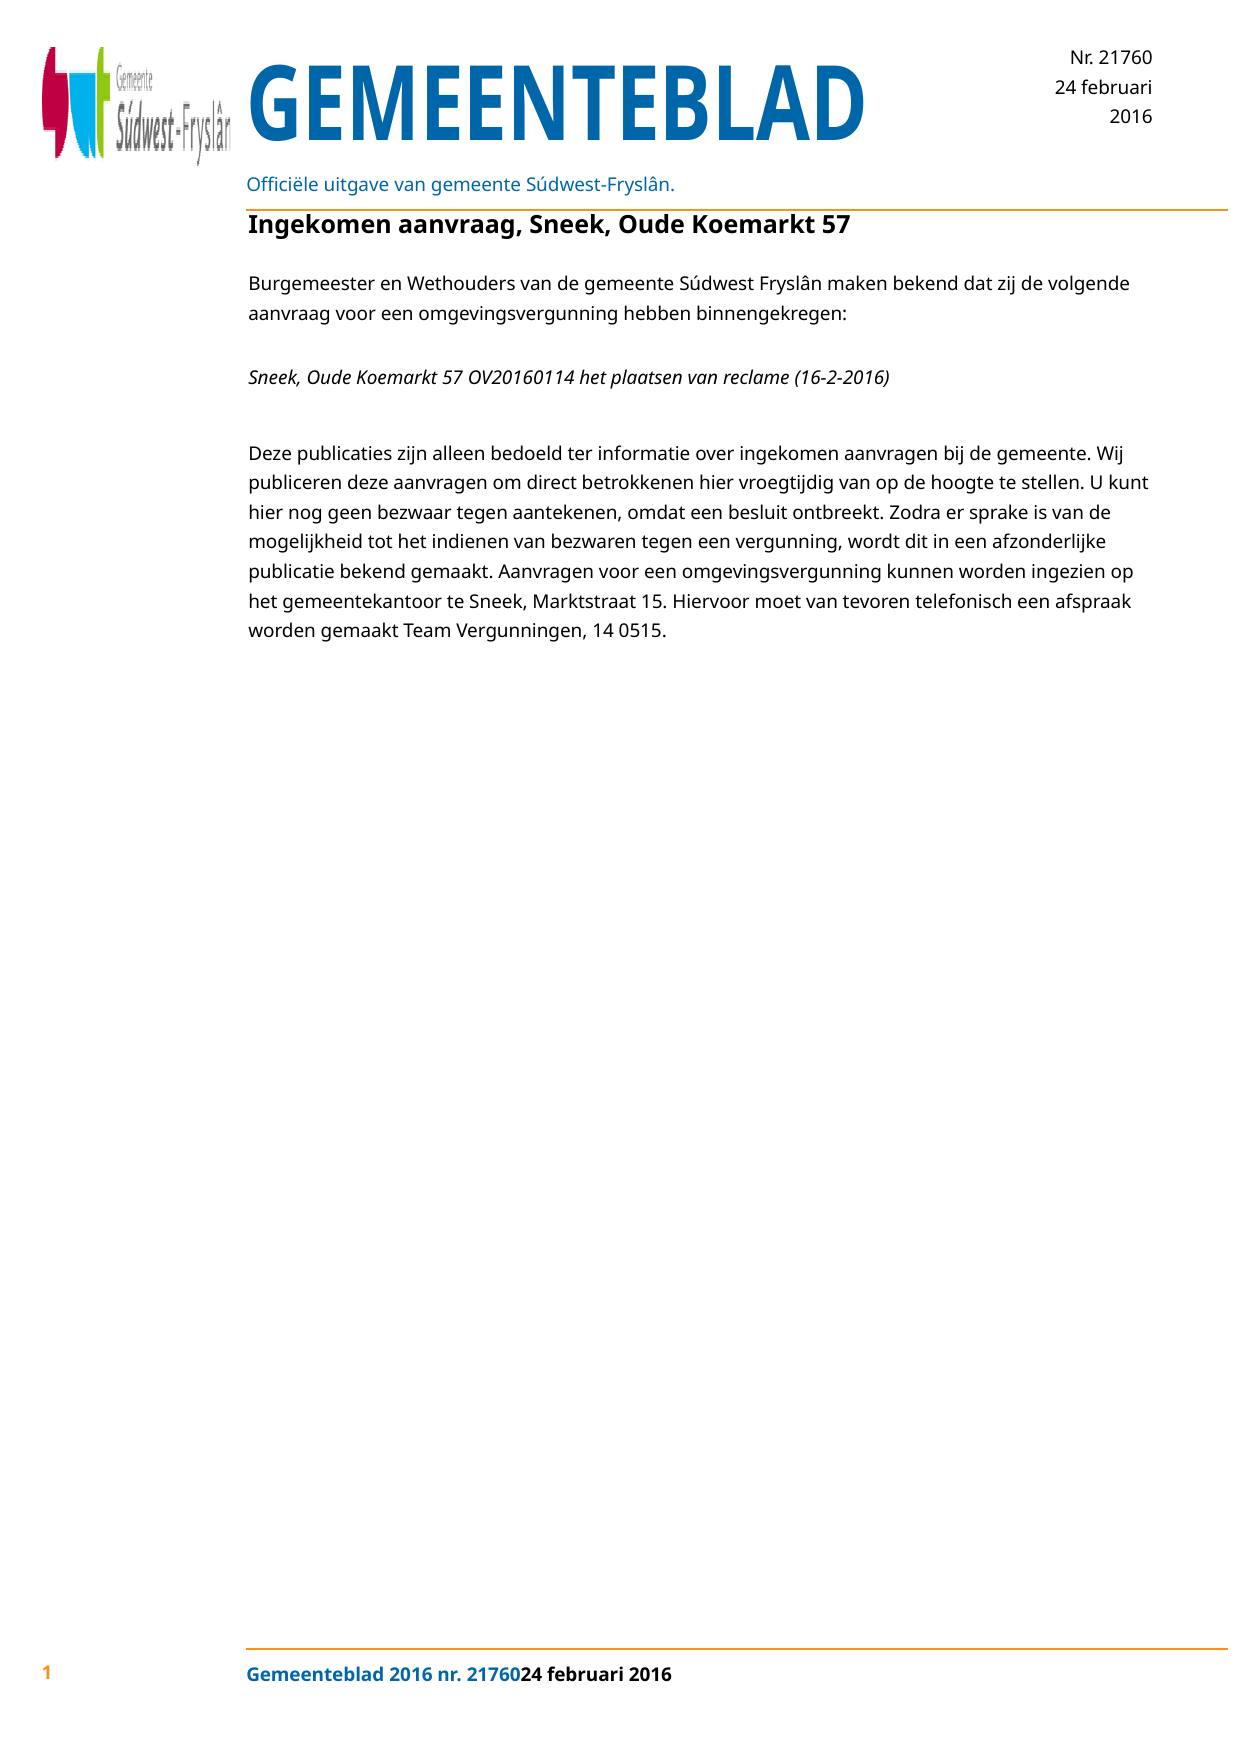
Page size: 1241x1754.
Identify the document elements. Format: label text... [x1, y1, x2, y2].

text Sneek, Oude Koemarkt 57 OV20160114 het plaatsen van reclame (16-2-2016) [248, 364, 1152, 389]
picture [41, 47, 231, 172]
text Burgemeester en Wethouders van de gemeente Súdwest Fryslân maken bekend dat zij de volgende aanvraag voor een omgevingsvergunning hebben binnengekregen: [248, 270, 1152, 326]
text Ingekomen aanvraag, Sneek, Oude Koemarkt 57 [248, 211, 1152, 241]
text Deze publicaties zijn alleen bedoeld ter informatie over ingekomen aanvragen bij de gemeente. Wij publiceren deze aanvragen om direct betrokkenen hier vroegtijdig van op de hoogte te stellen. U kunt hier nog geen bezwaar tegen aantekenen, omdat een besluit ontbreekt. Zodra er sprake is van de mogelijkheid tot het indienen van bezwaren tegen een vergunning, wordt dit in een afzonderlijke publicatie bekend gemaakt. Aanvragen voor een omgevingsvergunning kunnen worden ingezien op het gemeentekantoor te Sneek, Marktstraat 15. Hiervoor moet van tevoren telefonisch een afspraak worden gemaakt Team Vergunningen, 14 0515. [248, 440, 1152, 643]
